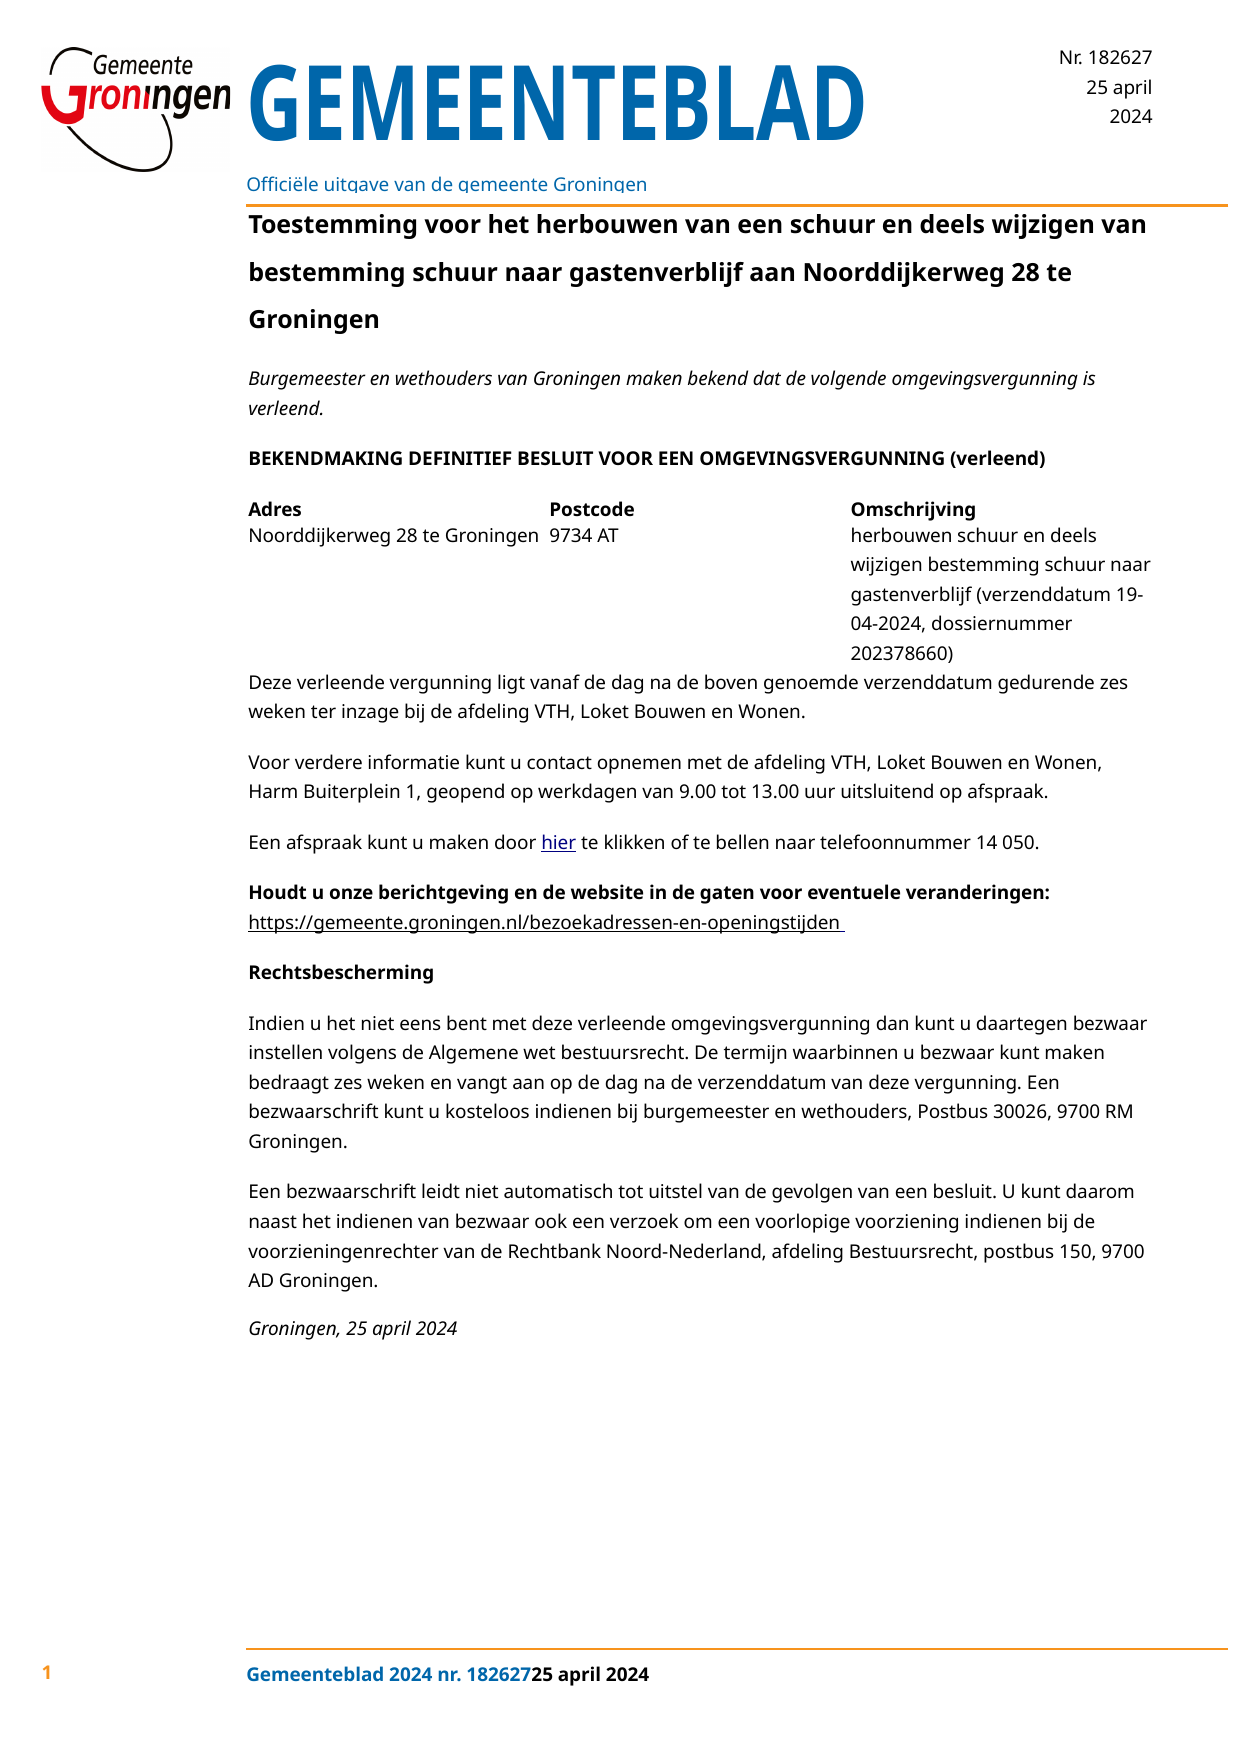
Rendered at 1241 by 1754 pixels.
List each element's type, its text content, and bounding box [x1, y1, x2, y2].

table_cell herbouwen schuur en deels wijzigen bestemming schuur naar gastenverblijf (verzenddatum 19-04-2024, dossiernummer 202378660) [850, 522, 1152, 666]
table_header Omschrijving [850, 496, 1152, 522]
text Burgemeester en wethouders van Groningen maken bekend dat de volgende omgevingsvergunning is verleend. [248, 366, 1152, 421]
table_header Postcode [549, 496, 850, 522]
text Een afspraak kunt u maken door hier te klikken of te bellen naar telefoonnummer 14 050. [248, 829, 1152, 855]
text Rechtsbescherming [248, 959, 1152, 985]
text Voor verdere informatie kunt u contact opnemen met de afdeling VTH, Loket Bouwen en Wonen, Harm Buiterplein 1, geopend op werkdagen van 9.00 tot 13.00 uur uitsluitend op afspraak. [248, 749, 1152, 804]
table_cell Noorddijkerweg 28 te Groningen [248, 522, 549, 666]
text BEKENDMAKING DEFINITIEF BESLUIT VOOR EEN OMGEVINGSVERGUNNING (verleend) [248, 446, 1152, 471]
text Toestemming voor het herbouwen van een schuur en deels wijzigen van bestemming schuur naar gastenverblijf aan Noorddijkerweg 28 te Groningen [248, 207, 1152, 336]
text Houdt u onze berichtgeving en de website in de gaten voor eventuele veranderingen: https://gemeente.groningen.nl/bezoekadressen-en-openingstijden [248, 879, 1152, 935]
text Indien u het niet eens bent met deze verleende omgevingsvergunning dan kunt u daartegen bezwaar instellen volgens de Algemene wet bestuursrecht. De termijn waarbinnen u bezwaar kunt maken bedraagt zes weken en vangt aan op de dag na de verzenddatum van deze vergunning. Een bezwaarschrift kunt u kosteloos indienen bij burgemeester en wethouders, Postbus 30026, 9700 RM Groningen. [248, 1010, 1152, 1154]
picture [41, 47, 231, 172]
table_header Adres [248, 496, 549, 522]
text Groningen, 25 april 2024 [248, 1315, 1152, 1341]
text Deze verleende vergunning ligt vanaf de dag na de boven genoemde verzenddatum gedurende zes weken ter inzage bij de afdeling VTH, Loket Bouwen en Wonen. [248, 669, 1152, 724]
text Een bezwaarschrift leidt niet automatisch tot uitstel van de gevolgen van een besluit. U kunt daarom naast het indienen van bezwaar ook een verzoek om een voorlopige voorziening indienen bij de voorzieningenrechter van de Rechtbank Noord-Nederland, afdeling Bestuursrecht, postbus 150, 9700 AD Groningen. [248, 1179, 1152, 1293]
table_cell 9734 AT [549, 522, 850, 666]
